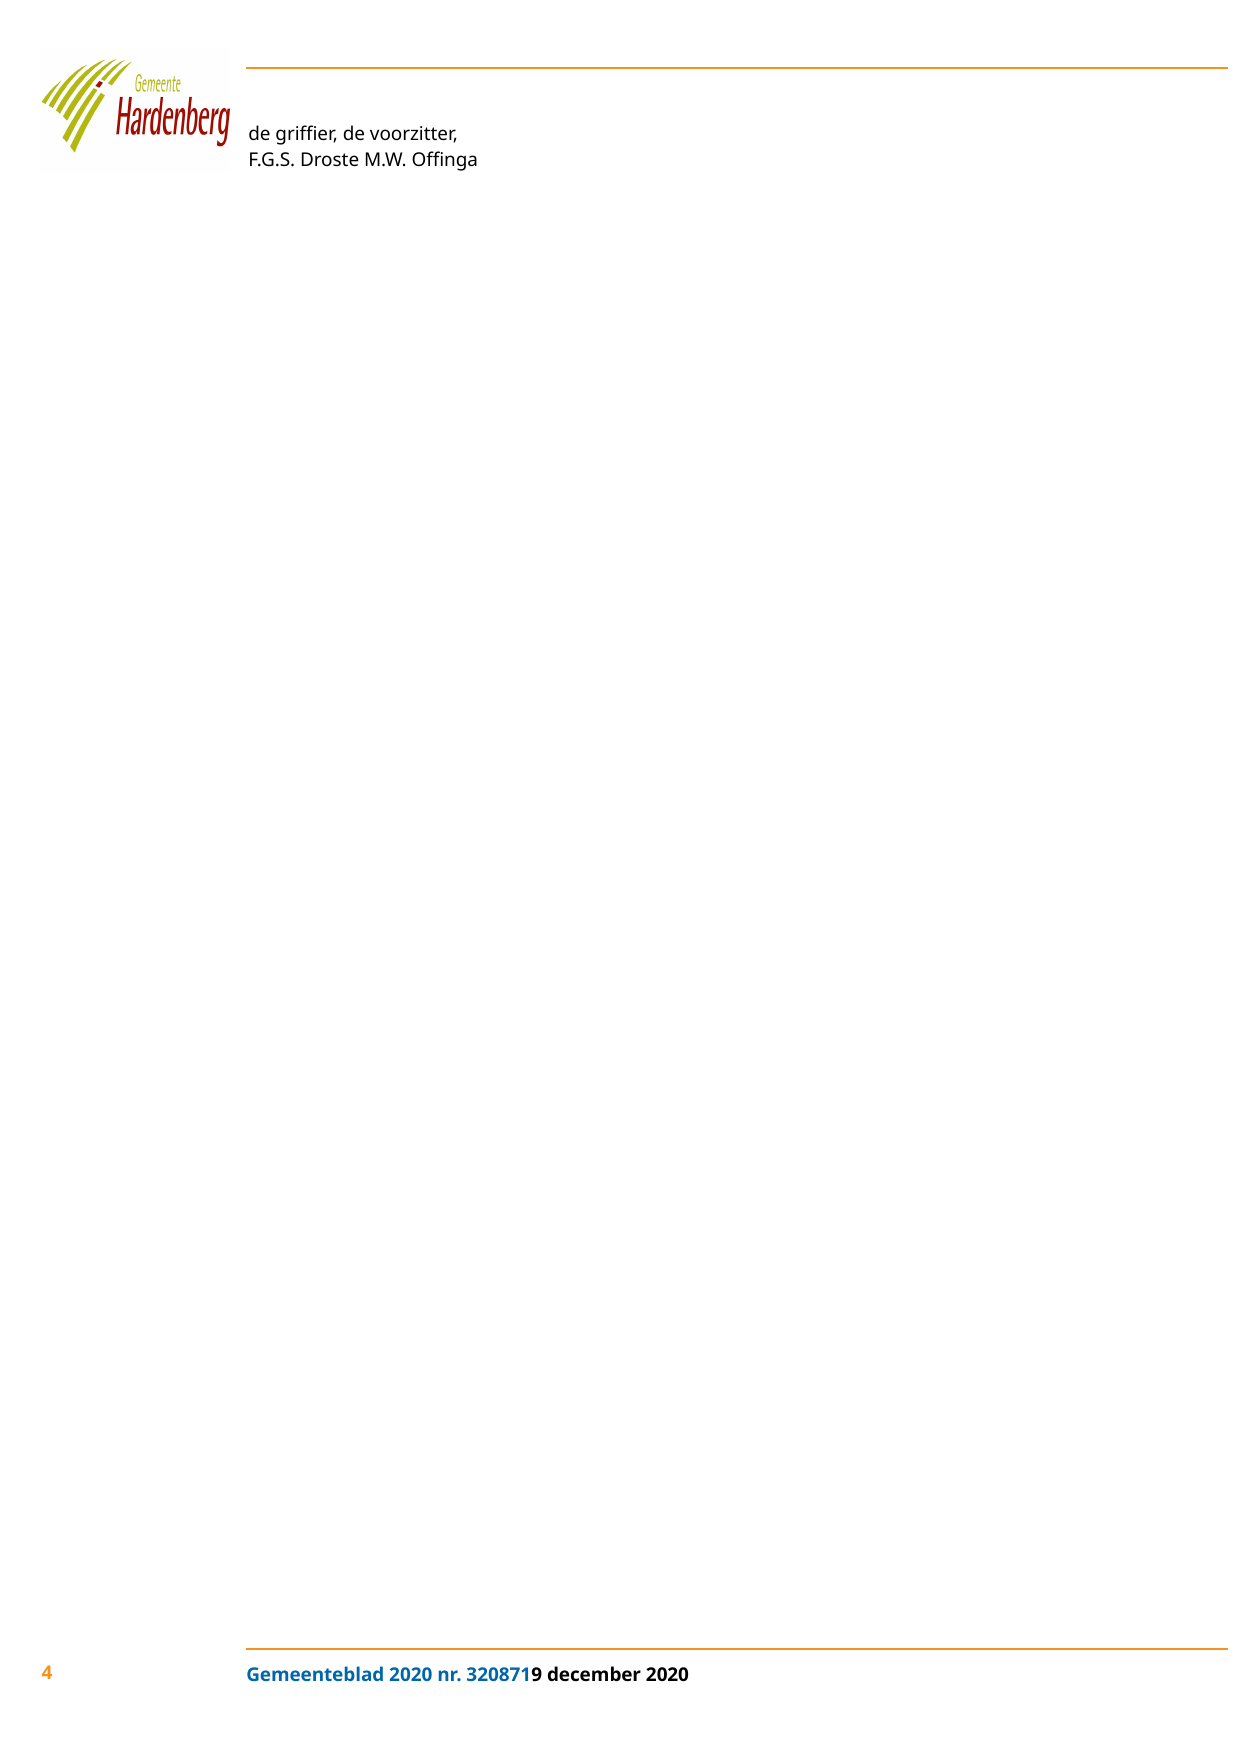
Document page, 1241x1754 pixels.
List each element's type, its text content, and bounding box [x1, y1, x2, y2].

text de griffier, de voorzitter, [248, 121, 1152, 146]
text F.G.S. Droste M.W. Offinga [248, 146, 1152, 172]
picture [41, 47, 231, 172]
